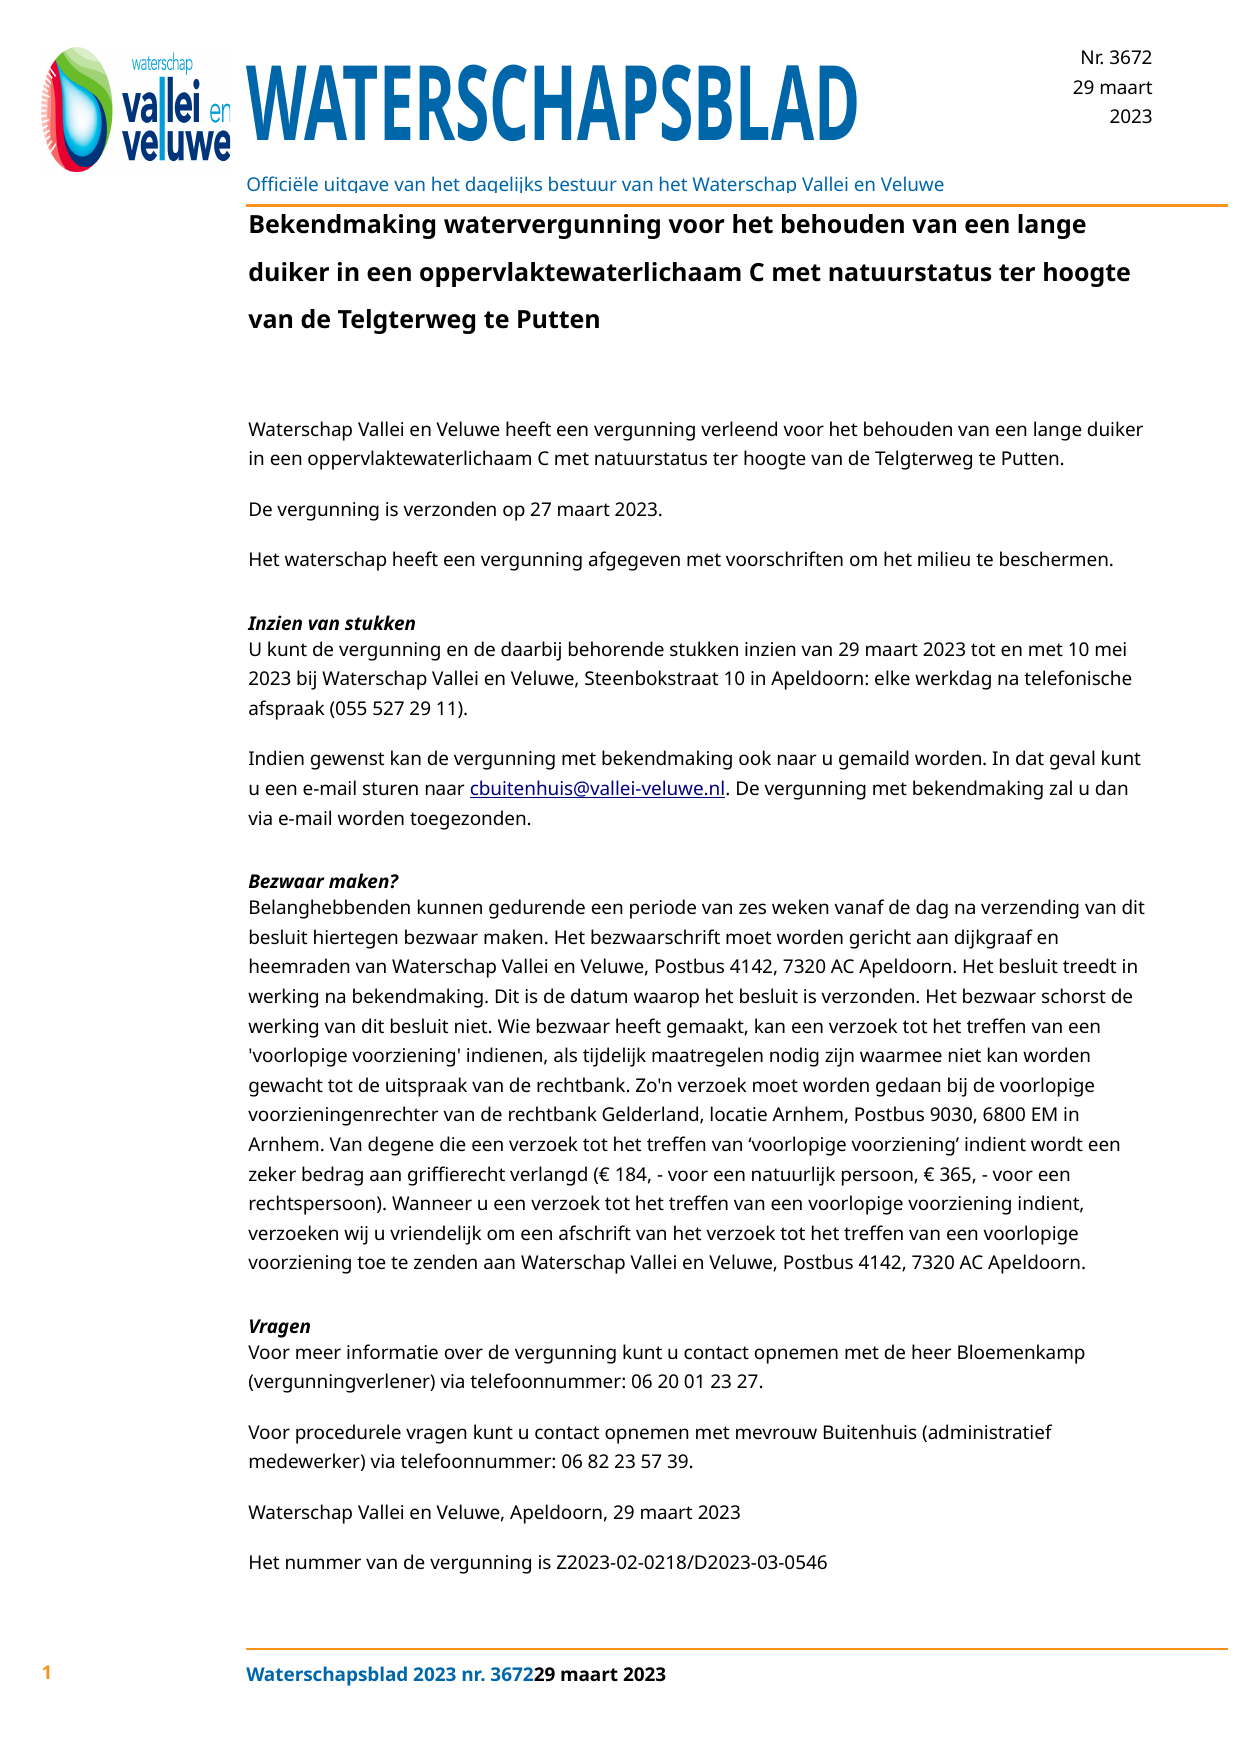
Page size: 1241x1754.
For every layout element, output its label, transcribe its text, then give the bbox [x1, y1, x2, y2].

text De vergunning is verzonden op 27 maart 2023. [248, 496, 1152, 522]
picture [41, 47, 231, 172]
text Waterschap Vallei en Veluwe, Apeldoorn, 29 maart 2023 [248, 1499, 1152, 1525]
text Waterschap Vallei en Veluwe heeft een vergunning verleend voor het behouden van een lange duiker in een oppervlaktewaterlichaam C met natuurstatus ter hoogte van de Telgterweg te Putten. [248, 416, 1152, 471]
text Het nummer van de vergunning is Z2023-02-0218/D2023-03-0546 [248, 1549, 1152, 1575]
text Bezwaar maken? [248, 869, 1152, 894]
text Inzien van stukken [248, 610, 1152, 636]
text Indien gewenst kan de vergunning met bekendmaking ook naar u gemaild worden. In dat geval kunt u een e-mail sturen naar cbuitenhuis@vallei-veluwe.nl. De vergunning met bekendmaking zal u dan via e-mail worden toegezonden. [248, 746, 1152, 831]
text Voor procedurele vragen kunt u contact opnemen met mevrouw Buitenhuis (administratief medewerker) via telefoonnummer: 06 82 23 57 39. [248, 1419, 1152, 1474]
text U kunt de vergunning en de daarbij behorende stukken inzien van 29 maart 2023 tot en met 10 mei 2023 bij Waterschap Vallei en Veluwe, Steenbokstraat 10 in Apeldoorn: elke werkdag na telefonische afspraak (055 527 29 11). [248, 636, 1152, 721]
text Bekendmaking watervergunning voor het behouden van een lange duiker in een oppervlaktewaterlichaam C met natuurstatus ter hoogte van de Telgterweg te Putten [248, 207, 1152, 336]
text Voor meer informatie over de vergunning kunt u contact opnemen met de heer Bloemenkamp (vergunningverlener) via telefoonnummer: 06 20 01 23 27. [248, 1339, 1152, 1394]
text Vragen [248, 1313, 1152, 1339]
text Belanghebbenden kunnen gedurende een periode van zes weken vanaf de dag na verzending van dit besluit hiertegen bezwaar maken. Het bezwaarschrift moet worden gericht aan dijkgraaf en heemraden van Waterschap Vallei en Veluwe, Postbus 4142, 7320 AC Apeldoorn. Het besluit treedt in werking na bekendmaking. Dit is de datum waarop het besluit is verzonden. Het bezwaar schorst de werking van dit besluit niet. Wie bezwaar heeft gemaakt, kan een verzoek tot het treffen van een 'voorlopige voorziening' indienen, als tijdelijk maatregelen nodig zijn waarmee niet kan worden gewacht tot de uitspraak van de rechtbank. Zo'n verzoek moet worden gedaan bij de voorlopige voorzieningenrechter van de rechtbank Gelderland, locatie Arnhem, Postbus 9030, 6800 EM in Arnhem. Van degene die een verzoek tot het treffen van ‘voorlopige voorziening’ indient wordt een zeker bedrag aan griffierecht verlangd (€ 184, - voor een natuurlijk persoon, € 365, - voor een rechtspersoon). Wanneer u een verzoek tot het treffen van een voorlopige voorziening indient, verzoeken wij u vriendelijk om een afschrift van het verzoek tot het treffen van een voorlopige voorziening toe te zenden aan Waterschap Vallei en Veluwe, Postbus 4142, 7320 AC Apeldoorn. [248, 894, 1152, 1275]
text Het waterschap heeft een vergunning afgegeven met voorschriften om het milieu te beschermen. [248, 546, 1152, 572]
